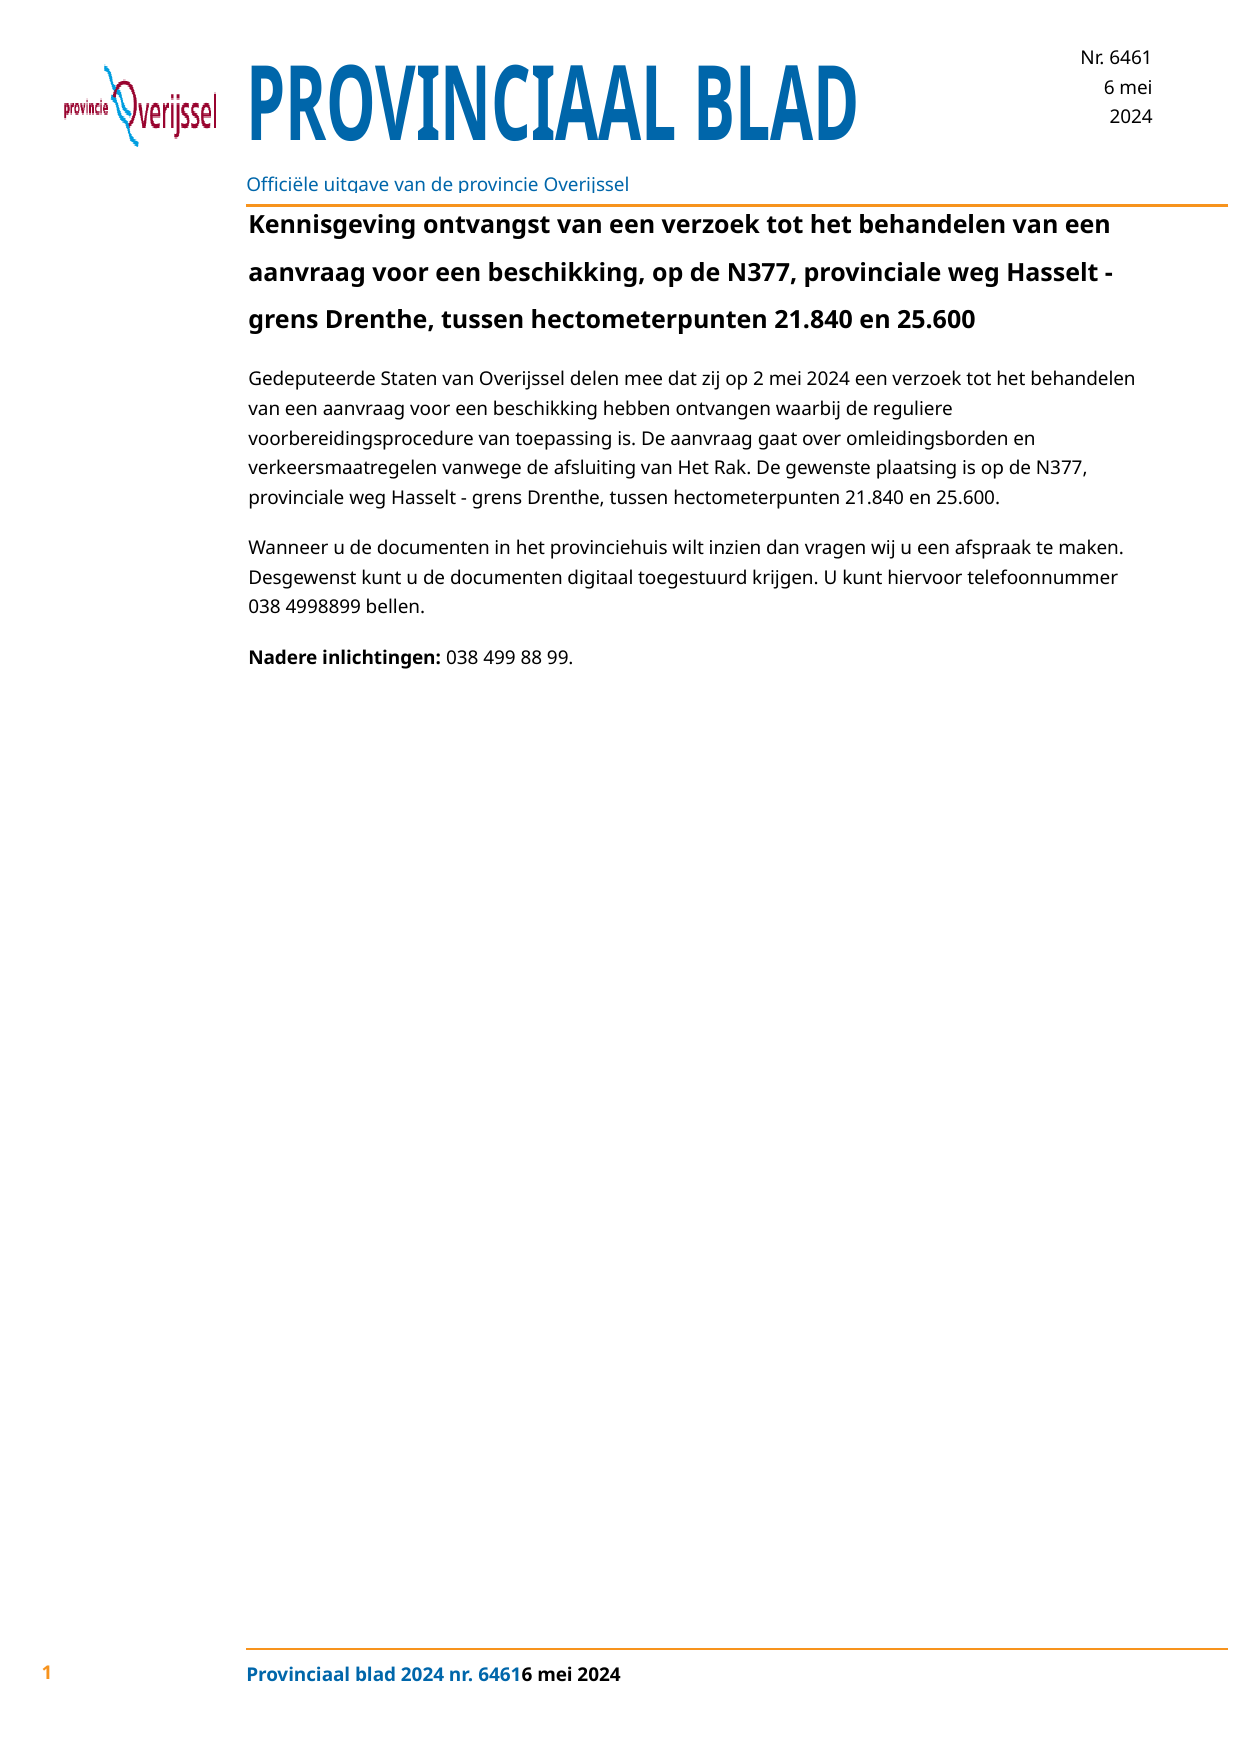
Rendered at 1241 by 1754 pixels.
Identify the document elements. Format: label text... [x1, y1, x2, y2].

picture [41, 47, 231, 172]
text Nadere inlichtingen: 038 499 88 99. [248, 644, 1152, 669]
text Kennisgeving ontvangst van een verzoek tot het behandelen van een aanvraag voor een beschikking, op de N377, provinciale weg Hasselt - grens Drenthe, tussen hectometerpunten 21.840 en 25.600 [248, 207, 1152, 336]
text Wanneer u de documenten in het provinciehuis wilt inzien dan vragen wij u een afspraak te maken. Desgewenst kunt u de documenten digitaal toegestuurd krijgen. U kunt hiervoor telefoonnummer 038 4998899 bellen. [248, 534, 1152, 619]
text Gedeputeerde Staten van Overijssel delen mee dat zij op 2 mei 2024 een verzoek tot het behandelen van een aanvraag voor een beschikking hebben ontvangen waarbij de reguliere voorbereidingsprocedure van toepassing is. De aanvraag gaat over omleidingsborden en verkeersmaatregelen vanwege de afsluiting van Het Rak. De gewenste plaatsing is op de N377, provinciale weg Hasselt - grens Drenthe, tussen hectometerpunten 21.840 en 25.600. [248, 366, 1152, 509]
